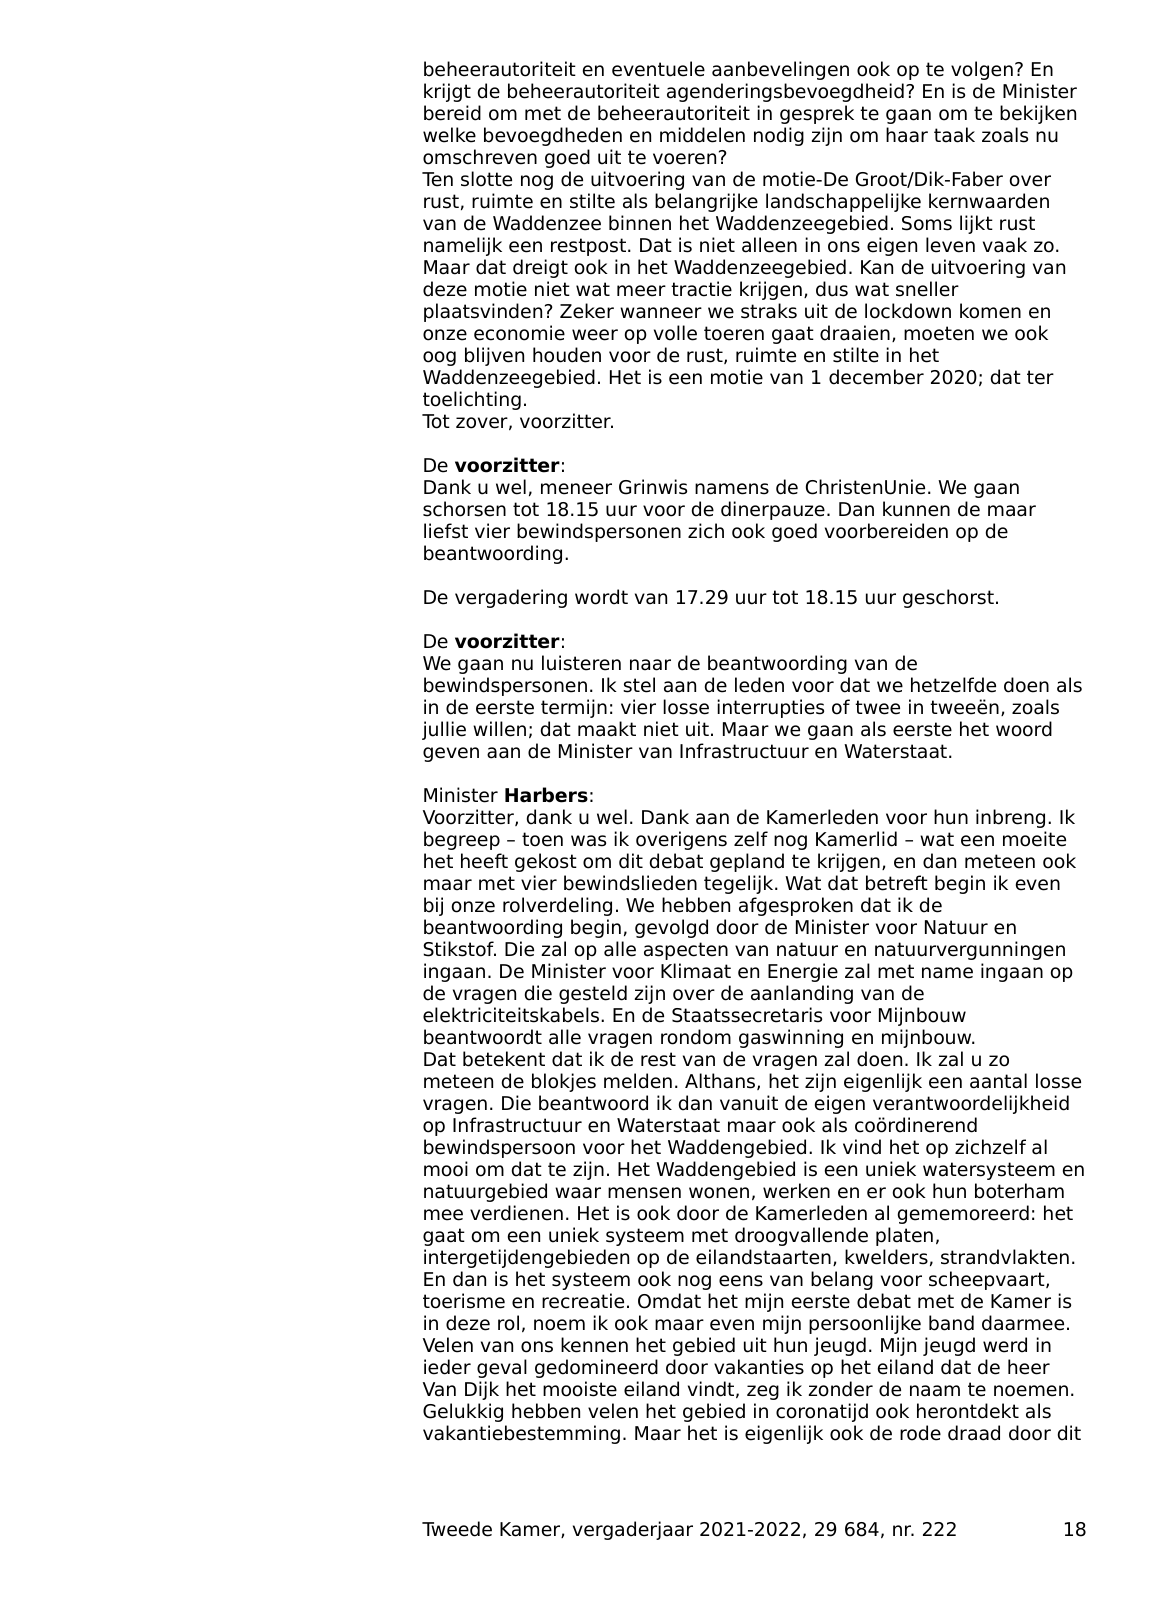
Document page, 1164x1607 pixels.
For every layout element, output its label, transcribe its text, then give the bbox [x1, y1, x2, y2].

text Dat betekent dat ik de rest van de vragen zal doen. Ik zal u zo meteen de blokjes melden. Althans, het zijn eigenlijk een aantal losse vragen. Die beantwoord ik dan vanuit de eigen verantwoordelijkheid op Infrastructuur en Waterstaat maar ook als coördinerend bewindspersoon voor het Waddengebied. Ik vind het op zichzelf al mooi om dat te zijn. Het Waddengebied is een uniek watersysteem en natuurgebied waar mensen wonen, werken en er ook hun boterham mee verdienen. Het is ook door de Kamerleden al gememoreerd: het gaat om een uniek systeem met droogvallende platen, intergetijdengebieden op de eilandstaarten, kwelders, strandvlakten. En dan is het systeem ook nog eens van belang voor scheepvaart, toerisme en recreatie. Omdat het mijn eerste debat met de Kamer is in deze rol, noem ik ook maar even mijn persoonlijke band daarmee. Velen van ons kennen het gebied uit hun jeugd. Mijn jeugd werd in ieder geval gedomineerd door vakanties op het eiland dat de heer Van Dijk het mooiste eiland vindt, zeg ik zonder de naam te noemen. Gelukkig hebben velen het gebied in coronatijd ook herontdekt als vakantiebestemming. Maar het is eigenlijk ook de rode draad door dit [422, 1049, 1087, 1444]
text Dank u wel, meneer Grinwis namens de ChristenUnie. We gaan schorsen tot 18.15 uur voor de dinerpauze. Dan kunnen de maar liefst vier bewindspersonen zich ook goed voorbereiden op de beantwoording. [422, 477, 1087, 565]
text De vergadering wordt van 17.29 uur tot 18.15 uur geschorst. [422, 587, 1087, 609]
text Minister Harbers: [422, 785, 1087, 807]
text Tot zover, voorzitter. [422, 411, 1087, 433]
text Voorzitter, dank u wel. Dank aan de Kamerleden voor hun inbreng. Ik begreep – toen was ik overigens zelf nog Kamerlid – wat een moeite het heeft gekost om dit debat gepland te krijgen, en dan meteen ook maar met vier bewindslieden tegelijk. Wat dat betreft begin ik even bij onze rolverdeling. We hebben afgesproken dat ik de beantwoording begin, gevolgd door de Minister voor Natuur en Stikstof. Die zal op alle aspecten van natuur en natuurvergunningen ingaan. De Minister voor Klimaat en Energie zal met name ingaan op de vragen die gesteld zijn over de aanlanding van de elektriciteitskabels. En de Staatssecretaris voor Mijnbouw beantwoordt alle vragen rondom gaswinning en mijnbouw. [422, 807, 1087, 1049]
text De voorzitter: [422, 631, 1087, 653]
text We gaan nu luisteren naar de beantwoording van de bewindspersonen. Ik stel aan de leden voor dat we hetzelfde doen als in de eerste termijn: vier losse interrupties of twee in tweeën, zoals jullie willen; dat maakt niet uit. Maar we gaan als eerste het woord geven aan de Minister van Infrastructuur en Waterstaat. [422, 653, 1087, 763]
text beheerautoriteit en eventuele aanbevelingen ook op te volgen? En krijgt de beheerautoriteit agenderingsbevoegdheid? En is de Minister bereid om met de beheerautoriteit in gesprek te gaan om te bekijken welke bevoegdheden en middelen nodig zijn om haar taak zoals nu omschreven goed uit te voeren? [422, 59, 1087, 169]
text Ten slotte nog de uitvoering van de motie-De Groot/Dik-Faber over rust, ruimte en stilte als belangrijke landschappelijke kernwaarden van de Waddenzee binnen het Waddenzeegebied. Soms lijkt rust namelijk een restpost. Dat is niet alleen in ons eigen leven vaak zo. Maar dat dreigt ook in het Waddenzeegebied. Kan de uitvoering van deze motie niet wat meer tractie krijgen, dus wat sneller plaatsvinden? Zeker wanneer we straks uit de lockdown komen en onze economie weer op volle toeren gaat draaien, moeten we ook oog blijven houden voor de rust, ruimte en stilte in het Waddenzeegebied. Het is een motie van 1 december 2020; dat ter toelichting. [422, 169, 1087, 411]
text De voorzitter: [422, 455, 1087, 477]
